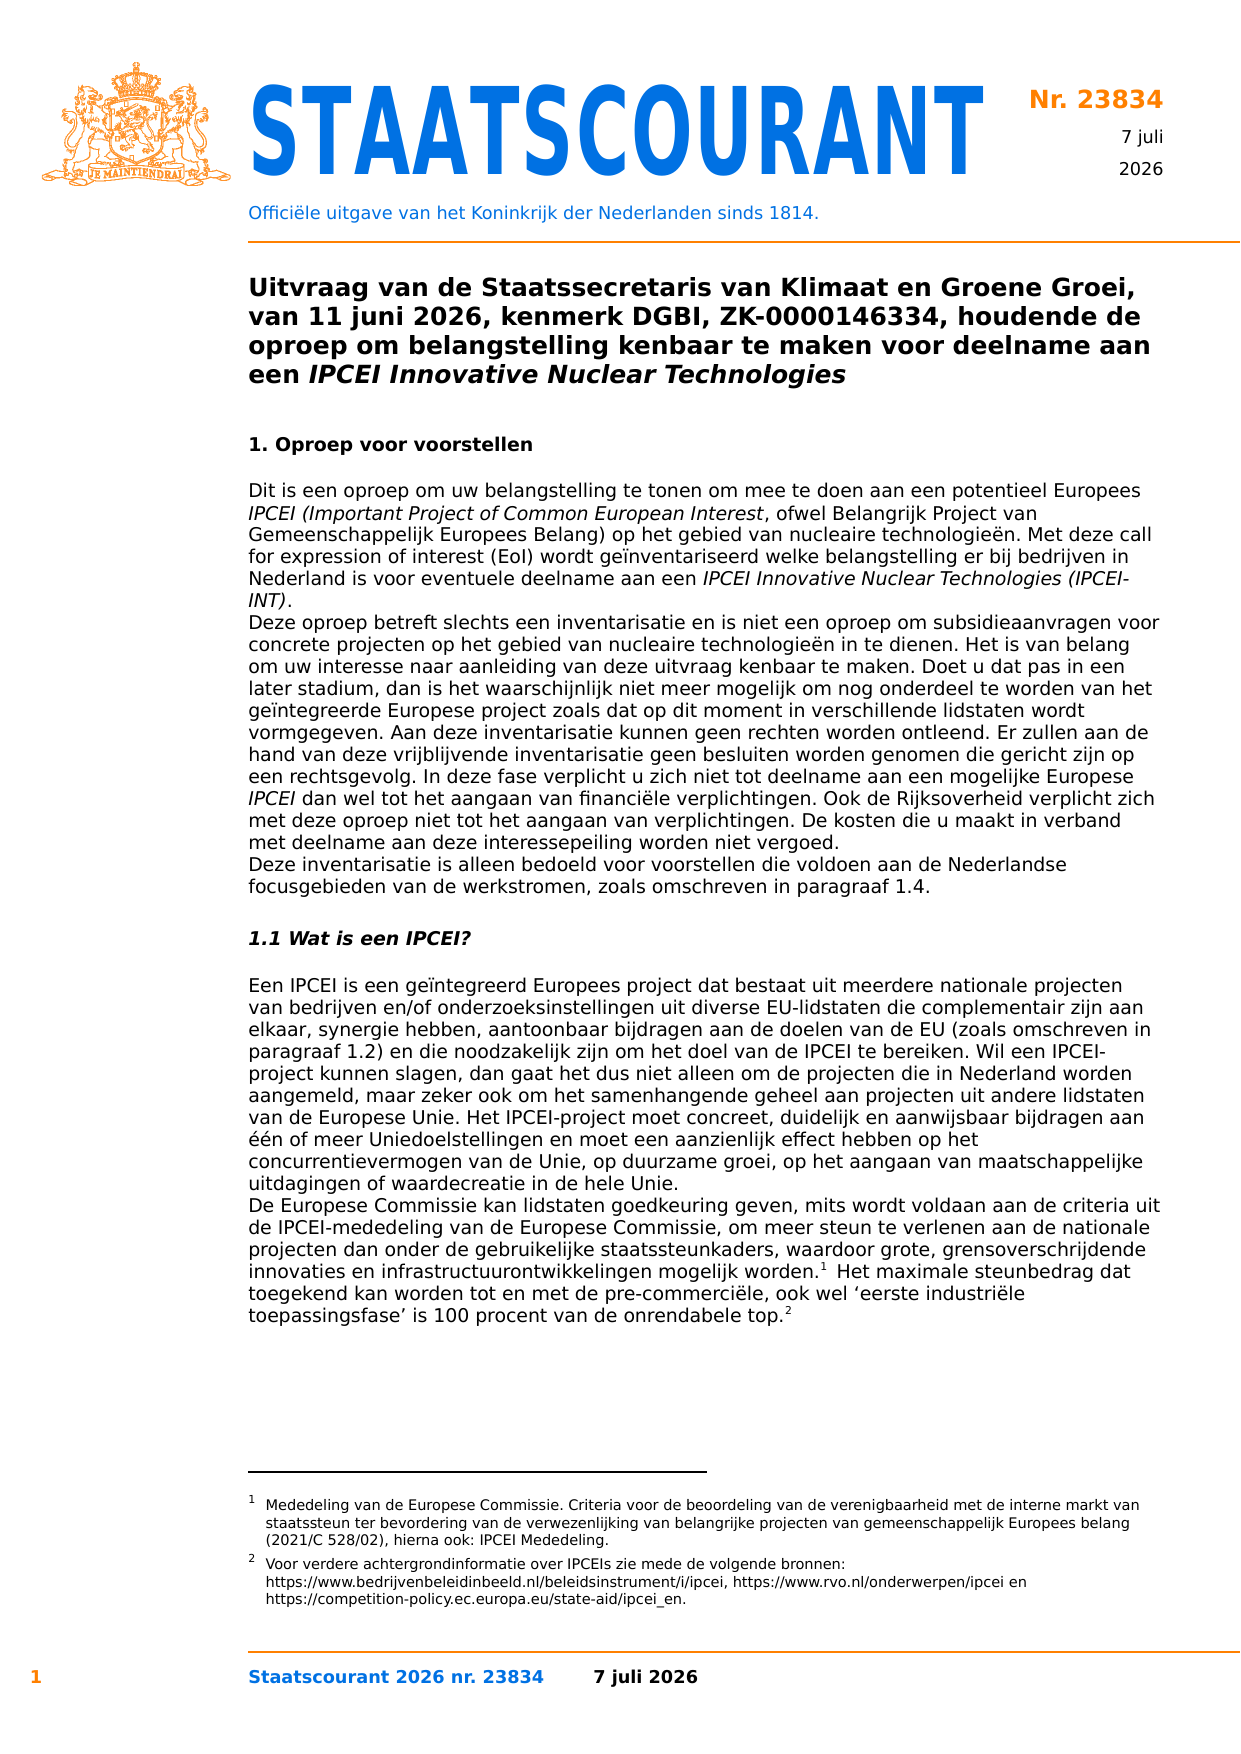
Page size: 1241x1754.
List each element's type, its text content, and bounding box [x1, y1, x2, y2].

table_cell 2026 [998, 153, 1240, 203]
text Een IPCEI is een geïntegreerd Europees project dat bestaat uit meerdere nationale projecten van bedrijven en/of onderzoeksinstellingen uit diverse EU-lidstaten die complementair zijn aan elkaar, synergie hebben, aantoonbaar bijdragen aan de doelen van de EU (zoals omschreven in paragraaf 1.2) en die noodzakelijk zijn om het doel van de IPCEI te bereiken. Wil een IPCEI-project kunnen slagen, dan gaat het dus niet alleen om de projecten die in Nederland worden aangemeld, maar zeker ook om het samenhangende geheel aan projecten uit andere lidstaten van de Europese Unie. Het IPCEI-project moet concreet, duidelijk en aanwijsbaar bijdragen aan één of meer Uniedoelstellingen en moet een aanzienlijk effect hebben op het concurrentievermogen van de Unie, op duurzame groei, op het aangaan van maatschappelijke uitdagingen of waardecreatie in de hele Unie. [248, 975, 1163, 1195]
table_cell Officiële uitgave van het Koninkrijk der Nederlanden sinds 1814. [248, 203, 1240, 241]
table_header STAATSCOURANT [248, 62, 998, 203]
subtitle 1.1 Wat is een IPCEI? [248, 928, 1163, 950]
table_header Nr. 23834 [998, 62, 1240, 121]
text Deze oproep betreft slechts een inventarisatie en is niet een oproep om subsidieaanvragen voor concrete projecten op het gebied van nucleaire technologieën in te dienen. Het is van belang om uw interesse naar aanleiding van deze uitvraag kenbaar te maken. Doet u dat pas in een later stadium, dan is het waarschijnlijk niet meer mogelijk om nog onderdeel te worden van het geïntegreerde Europese project zoals dat op dit moment in verschillende lidstaten wordt vormgegeven. Aan deze inventarisatie kunnen geen rechten worden ontleend. Er zullen aan de hand van deze vrijblijvende inventarisatie geen besluiten worden genomen die gericht zijn op een rechtsgevolg. In deze fase verplicht u zich niet tot deelname aan een mogelijke Europese IPCEI dan wel tot het aangaan van financiële verplichtingen. Ook de Rijksoverheid verplicht zich met deze oproep niet tot het aangaan van verplichtingen. De kosten die u maakt in verband met deelname aan deze interessepeiling worden niet vergoed. [248, 612, 1163, 854]
text Dit is een oproep om uw belangstelling te tonen om mee te doen aan een potentieel Europees IPCEI (Important Project of Common European Interest, ofwel Belangrijk Project van Gemeenschappelijk Europees Belang) op het gebied van nucleaire technologieën. Met deze call for expression of interest (EoI) wordt geïnventariseerd welke belangstelling er bij bedrijven in Nederland is voor eventuele deelname aan een IPCEI Innovative Nuclear Technologies (IPCEI-INT). [248, 480, 1163, 612]
text De Europese Commissie kan lidstaten goedkeuring geven, mits wordt voldaan aan de criteria uit de IPCEI-mededeling van de Europese Commissie, om meer steun te verlenen aan de nationale projecten dan onder de gebruikelijke staatssteunkaders, waardoor grote, grensoverschrijdende innovaties en infrastructuurontwikkelingen mogelijk worden. Het maximale steunbedrag dat toegekend kan worden tot en met de pre-commerciële, ook wel ‘eerste industriële toepassingsfase’ is 100 procent van de onrendabele top. [248, 1195, 1163, 1327]
text Mededeling van de Europese Commissie. Criteria voor de beoordeling van de verenigbaarheid met de interne markt van staatssteun ter bevordering van de verwezenlijking van belangrijke projecten van gemeenschappelijk Europees belang (2021/C 528/02), hierna ook: IPCEI Mededeling. [248, 1493, 1163, 1549]
text Deze inventarisatie is alleen bedoeld voor voorstellen die voldoen aan de Nederlandse focusgebieden van de werkstromen, zoals omschreven in paragraaf 1.4. [248, 854, 1163, 898]
subtitle Uitvraag van de Staatssecretaris van Klimaat en Groene Groei, van 11 juni 2026, kenmerk DGBI, ZK-0000146334, houdende de oproep om belangstelling kenbaar te maken voor deelname aan een IPCEI Innovative Nuclear Technologies [248, 273, 1163, 390]
picture [41, 62, 231, 186]
subtitle 1. Oproep voor voorstellen [248, 433, 1163, 455]
table_header [25, 62, 248, 241]
table_cell 7 juli [998, 121, 1240, 153]
text Voor verdere achtergrondinformatie over IPCEIs zie mede de volgende bronnen: https://www.bedrijvenbeleidinbeeld.nl/beleidsinstrument/i/ipcei, https://www.rvo.nl/onderwerpen/ipcei en https://competition-policy.ec.europa.eu/state-aid/ipcei_en. [248, 1552, 1163, 1608]
